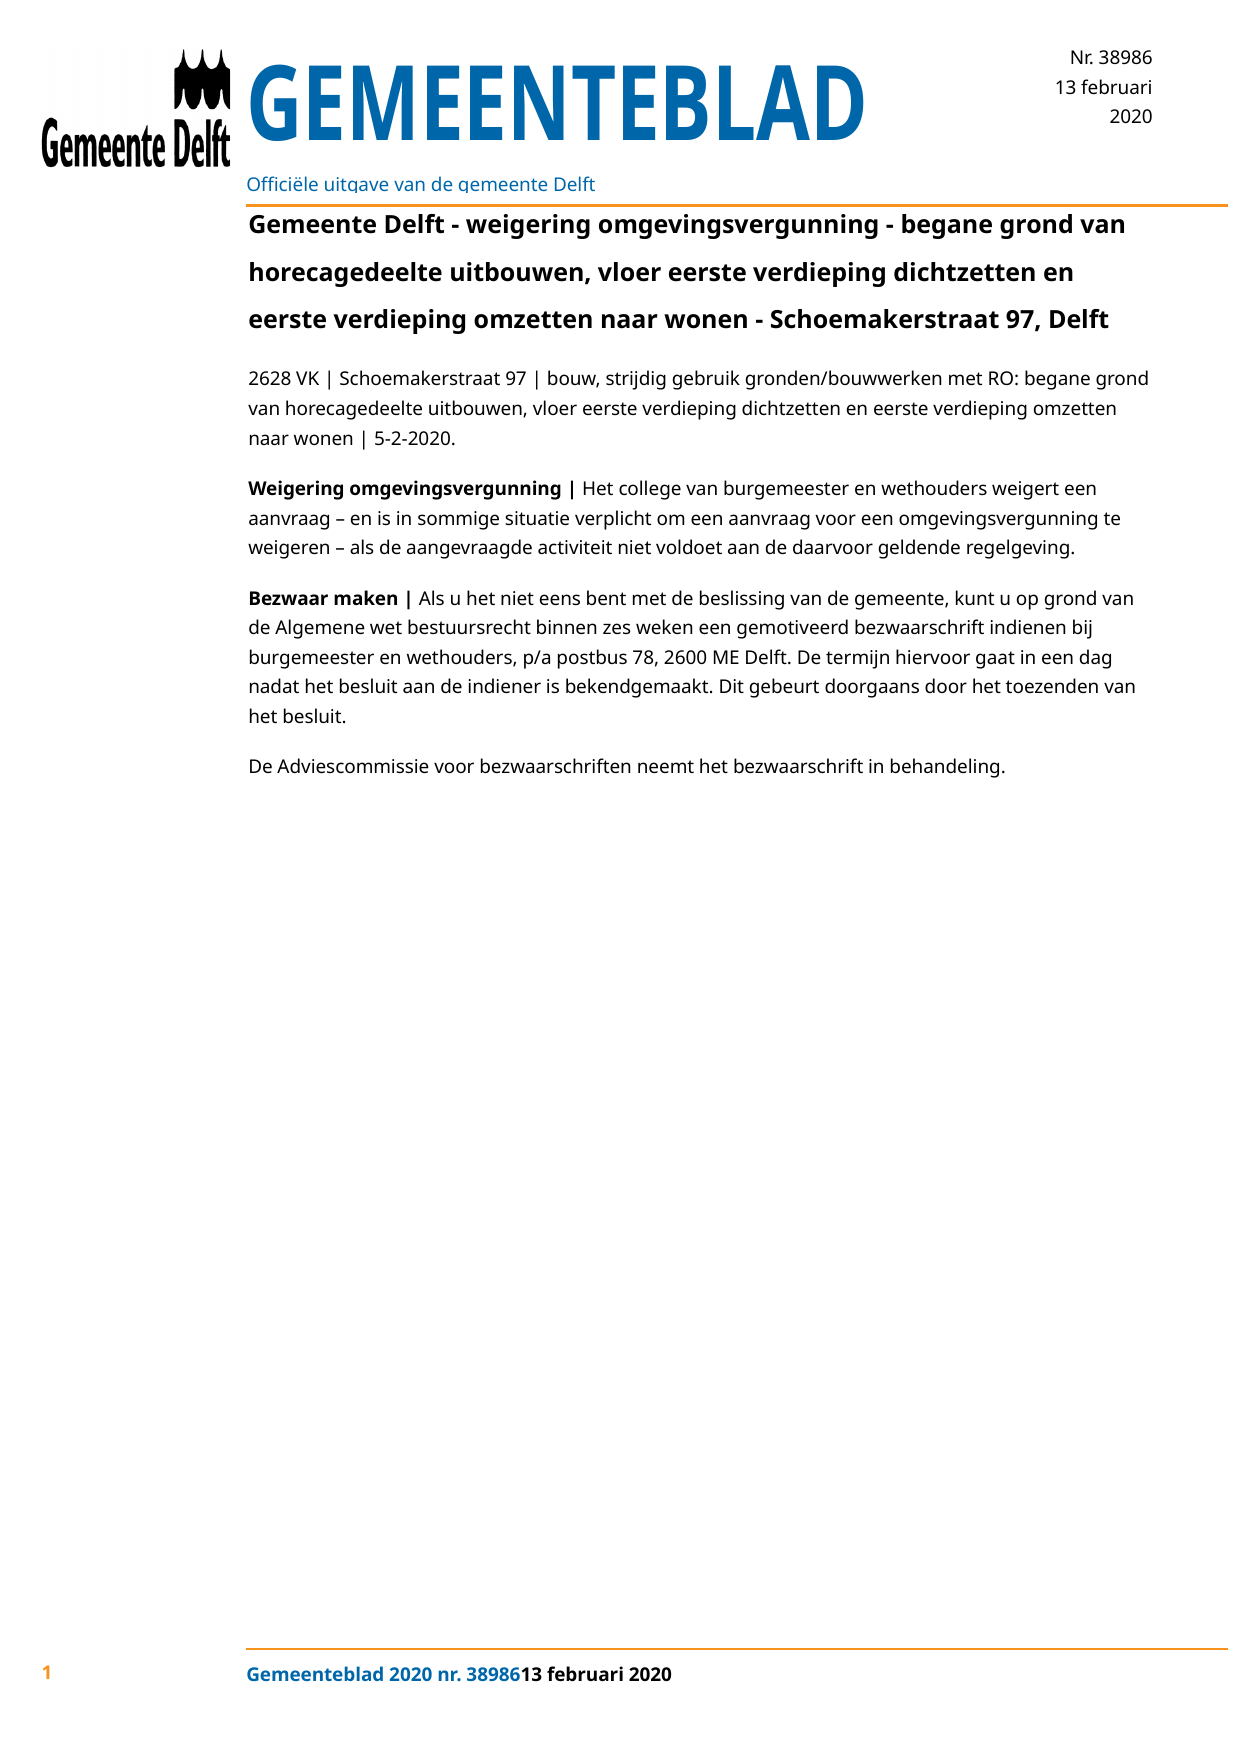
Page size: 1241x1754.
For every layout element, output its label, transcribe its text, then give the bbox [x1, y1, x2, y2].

picture [41, 47, 231, 172]
text 2628 VK | Schoemakerstraat 97 | bouw, strijdig gebruik gronden/bouwwerken met RO: begane grond van horecagedeelte uitbouwen, vloer eerste verdieping dichtzetten en eerste verdieping omzetten naar wonen | 5-2-2020. [248, 366, 1152, 450]
text Bezwaar maken | Als u het niet eens bent met de beslissing van de gemeente, kunt u op grond van de Algemene wet bestuursrecht binnen zes weken een gemotiveerd bezwaarschrift indienen bij burgemeester en wethouders, p/a postbus 78, 2600 ME Delft. De termijn hiervoor gaat in een dag nadat het besluit aan de indiener is bekendgemaakt. Dit gebeurt doorgaans door het toezenden van het besluit. [248, 585, 1152, 729]
text Gemeente Delft - weigering omgevingsvergunning - begane grond van horecagedeelte uitbouwen, vloer eerste verdieping dichtzetten en eerste verdieping omzetten naar wonen - Schoemakerstraat 97, Delft [248, 207, 1152, 336]
text De Adviescommissie voor bezwaarschriften neemt het bezwaarschrift in behandeling. [248, 753, 1152, 779]
text Weigering omgevingsvergunning | Het college van burgemeester en wethouders weigert een aanvraag – en is in sommige situatie verplicht om een aanvraag voor een omgevingsvergunning te weigeren – als de aangevraagde activiteit niet voldoet aan de daarvoor geldende regelgeving. [248, 475, 1152, 560]
